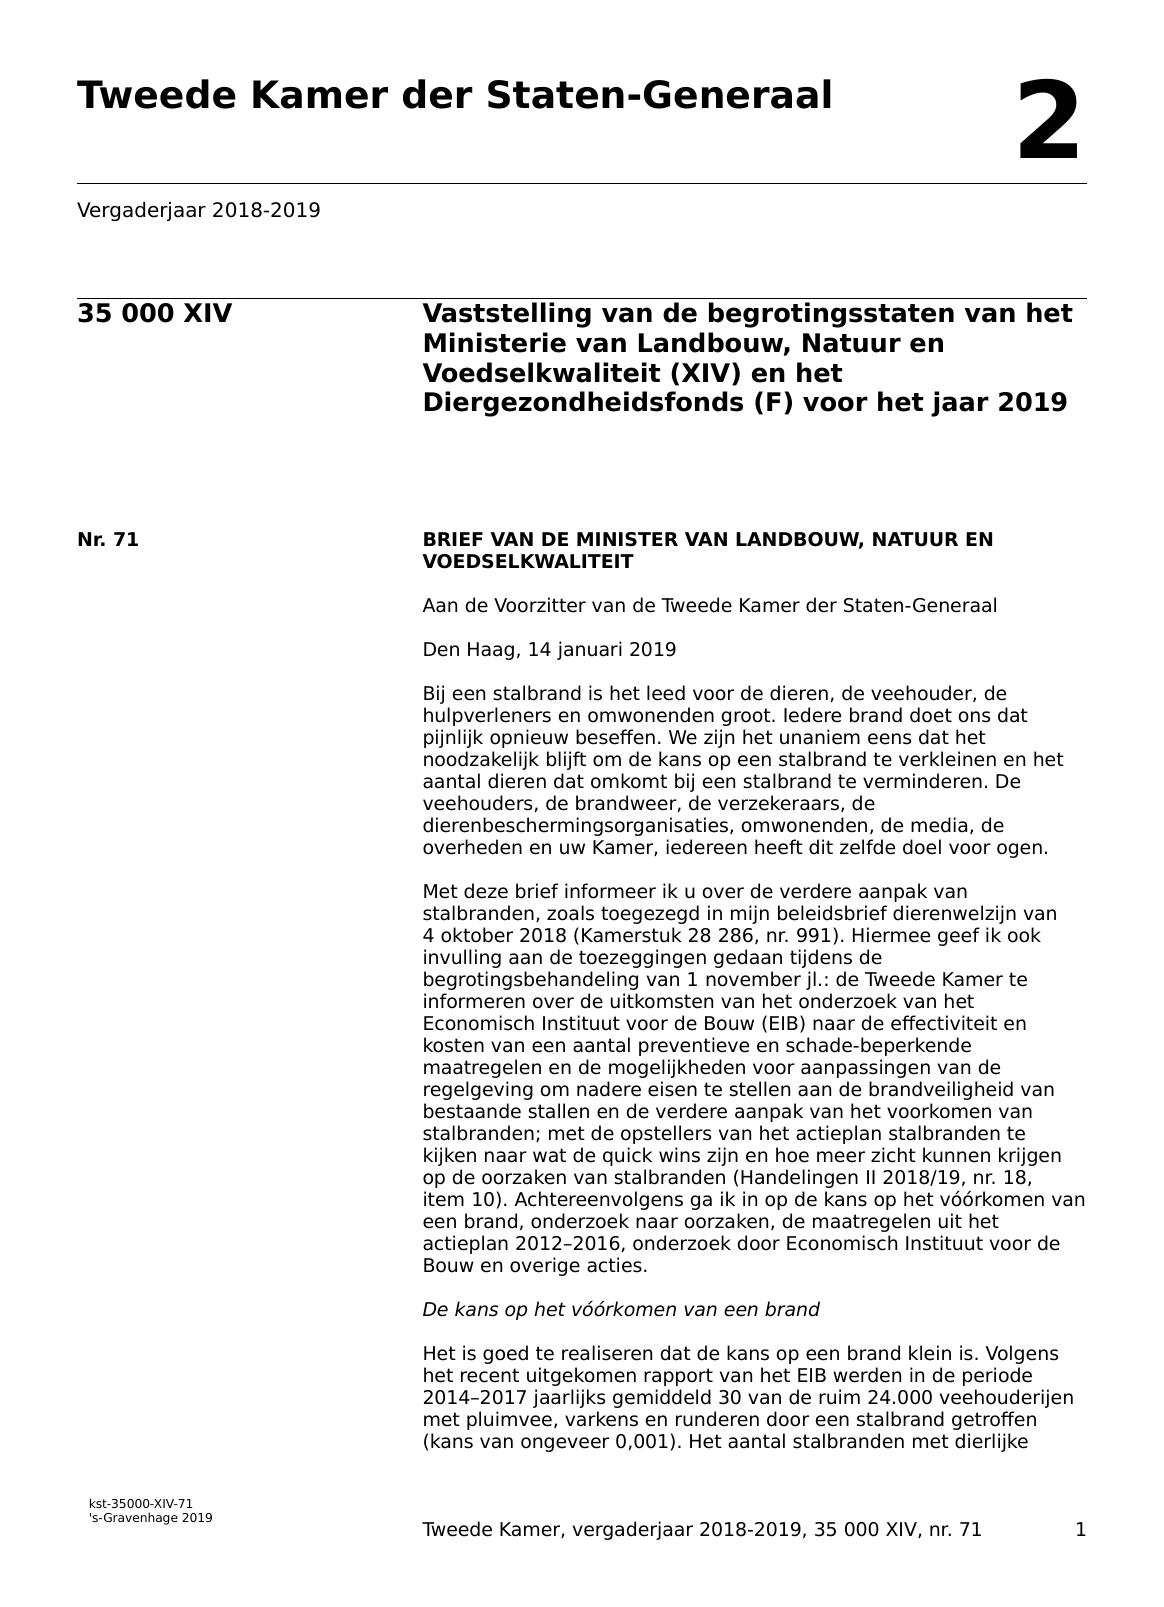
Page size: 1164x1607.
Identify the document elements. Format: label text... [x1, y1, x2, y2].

text kst-35000-XIV-71 [88, 1497, 323, 1511]
text Aan de Voorzitter van de Tweede Kamer der Staten-Generaal [422, 595, 1087, 617]
text Met deze brief informeer ik u over de verdere aanpak van stalbranden, zoals toegezegd in mijn beleidsbrief dierenwelzijn van 4 oktober 2018 (Kamerstuk 28 286, nr. 991). Hiermee geef ik ook invulling aan de toezeggingen gedaan tijdens de begrotingsbehandeling van 1 november jl.: de Tweede Kamer te informeren over de uitkomsten van het onderzoek van het Economisch Instituut voor de Bouw (EIB) naar de effectiviteit en kosten van een aantal preventieve en schade-beperkende maatregelen en de mogelijkheden voor aanpassingen van de regelgeving om nadere eisen te stellen aan de brandveiligheid van bestaande stallen en de verdere aanpak van het voorkomen van stalbranden; met de opstellers van het actieplan stalbranden te kijken naar wat de quick wins zijn en hoe meer zicht kunnen krijgen op de oorzaken van stalbranden (Handelingen II 2018/19, nr. 18, item 10). Achtereenvolgens ga ik in op de kans op het vóórkomen van een brand, onderzoek naar oorzaken, de maatregelen uit het actieplan 2012–2016, onderzoek door Economisch Instituut voor de Bouw en overige acties. [422, 881, 1087, 1277]
text Bij een stalbrand is het leed voor de dieren, de veehouder, de hulpverleners en omwonenden groot. Iedere brand doet ons dat pijnlijk opnieuw beseffen. We zijn het unaniem eens dat het noodzakelijk blijft om de kans op een stalbrand te verkleinen en het aantal dieren dat omkomt bij een stalbrand te verminderen. De veehouders, de brandweer, de verzekeraars, de dierenbeschermingsorganisaties, omwonenden, de media, de overheden en uw Kamer, iedereen heeft dit zelfde doel voor ogen. [422, 683, 1087, 859]
subtitle De kans op het vóórkomen van een brand [422, 1299, 1087, 1321]
table_header 2 [886, 59, 1087, 183]
table_cell Vergaderjaar 2018-2019 [77, 184, 1087, 298]
text Het is goed te realiseren dat de kans op een brand klein is. Volgens het recent uitgekomen rapport van het EIB werden in de periode 2014–2017 jaarlijks gemiddeld 30 van de ruim 24.000 veehouderijen met pluimvee, varkens en runderen door een stalbrand getroffen (kans van ongeveer 0,001). Het aantal stalbranden met dierlijke [422, 1343, 1087, 1453]
subtitle 35 000 XIV Vaststelling van de begrotingsstaten van het Ministerie van Landbouw, Natuur en Voedselkwaliteit (XIV) en het Diergezondheidsfonds (F) voor het jaar 2019 [77, 299, 1087, 418]
text Den Haag, 14 januari 2019 [422, 639, 1087, 661]
text 's-Gravenhage 2019 [88, 1511, 323, 1525]
table_header Tweede Kamer der Staten-Generaal [77, 59, 886, 183]
subtitle Nr. 71 BRIEF VAN DE MINISTER VAN LANDBOUW, NATUUR EN VOEDSELKWALITEIT [77, 529, 1087, 573]
